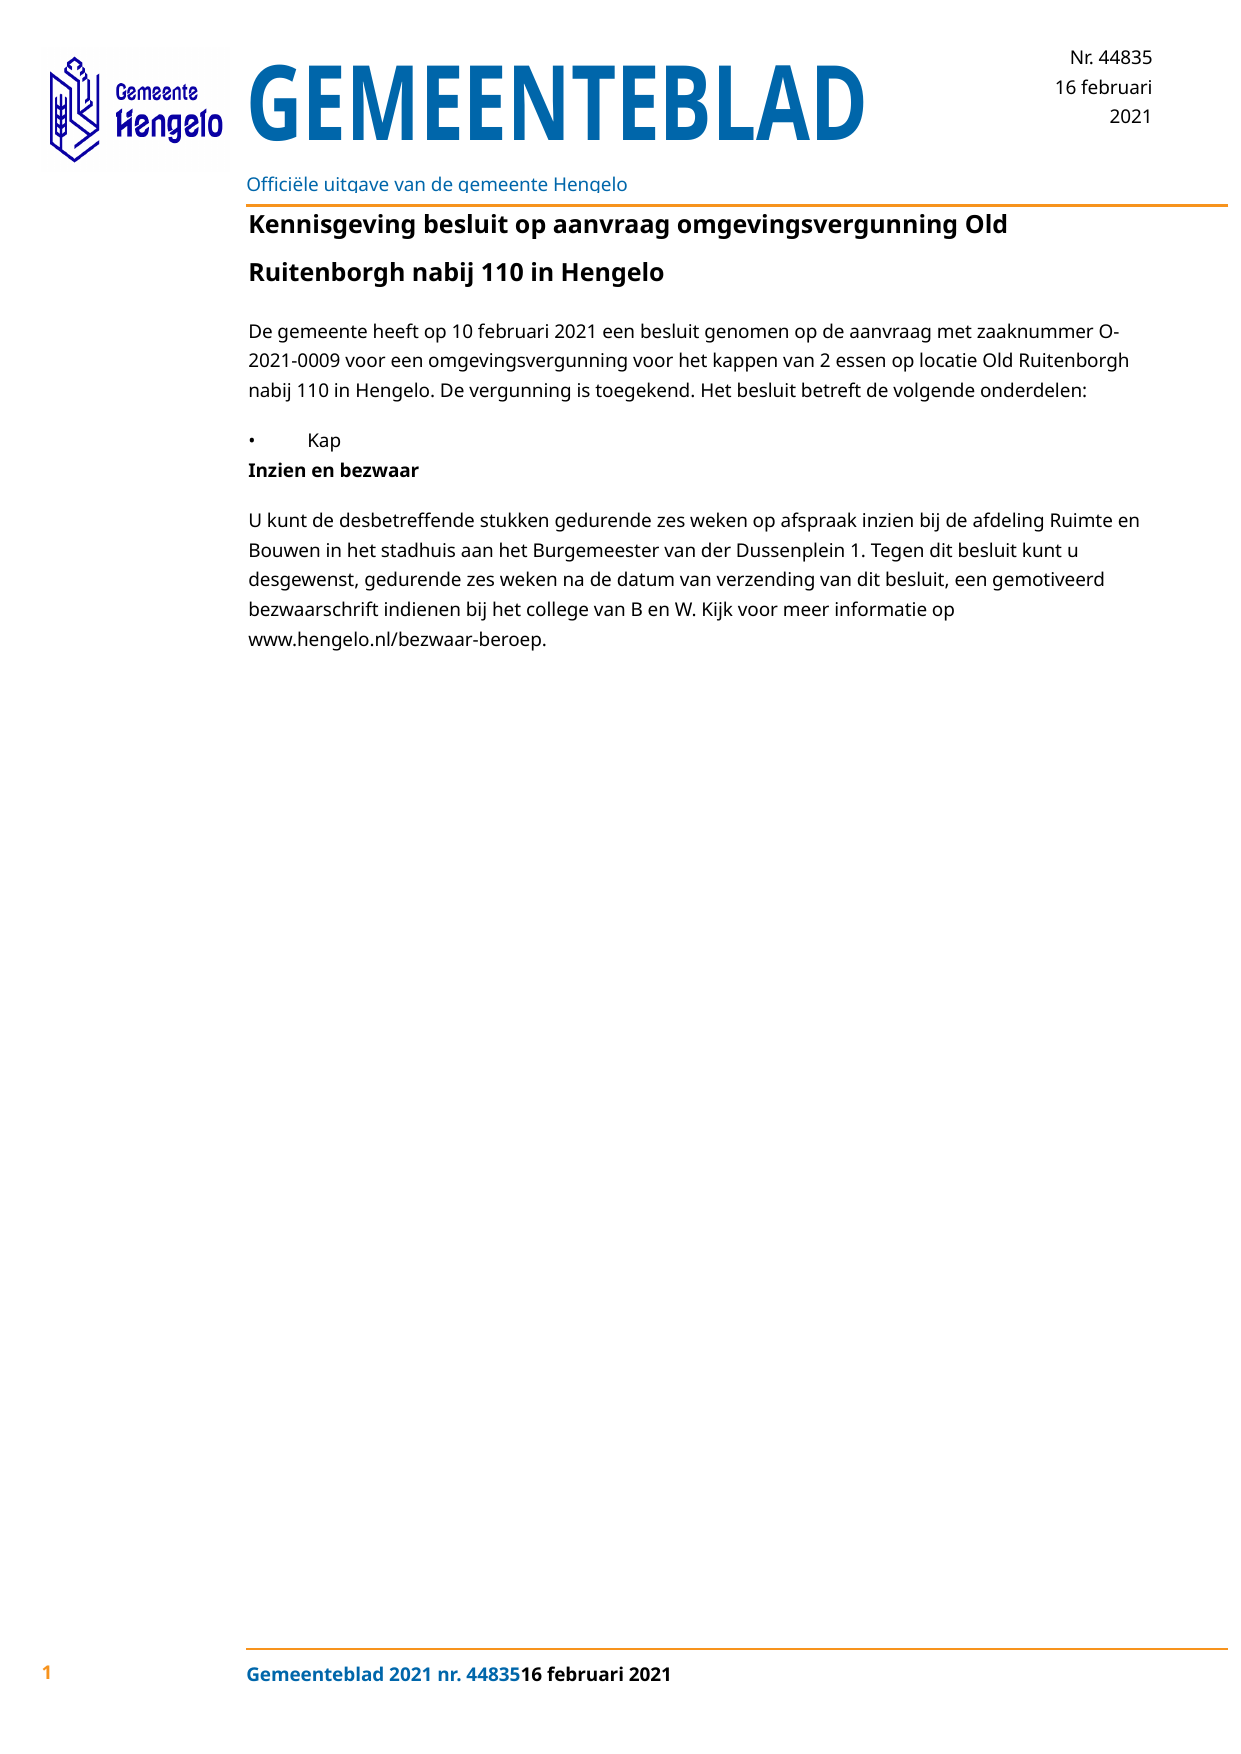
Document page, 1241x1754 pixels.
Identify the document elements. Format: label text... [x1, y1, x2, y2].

text De gemeente heeft op 10 februari 2021 een besluit genomen op de aanvraag met zaaknummer O-2021-0009 voor een omgevingsvergunning voor het kappen van 2 essen op locatie Old Ruitenborgh nabij 110 in Hengelo. De vergunning is toegekend. Het besluit betreft de volgende onderdelen: [248, 318, 1152, 403]
text Inzien en bezwaar [248, 457, 1152, 483]
list Kap [248, 427, 1152, 453]
text Kennisgeving besluit op aanvraag omgevingsvergunning Old Ruitenborgh nabij 110 in Hengelo [248, 207, 1152, 288]
text U kunt de desbetreffende stukken gedurende zes weken op afspraak inzien bij de afdeling Ruimte en Bouwen in het stadhuis aan het Burgemeester van der Dussenplein 1. Tegen dit besluit kunt u desgewenst, gedurende zes weken na de datum van verzending van dit besluit, een gemotiveerd bezwaarschrift indienen bij het college van B en W. Kijk voor meer informatie op www.hengelo.nl/bezwaar-beroep. [248, 507, 1152, 652]
picture [41, 47, 231, 172]
